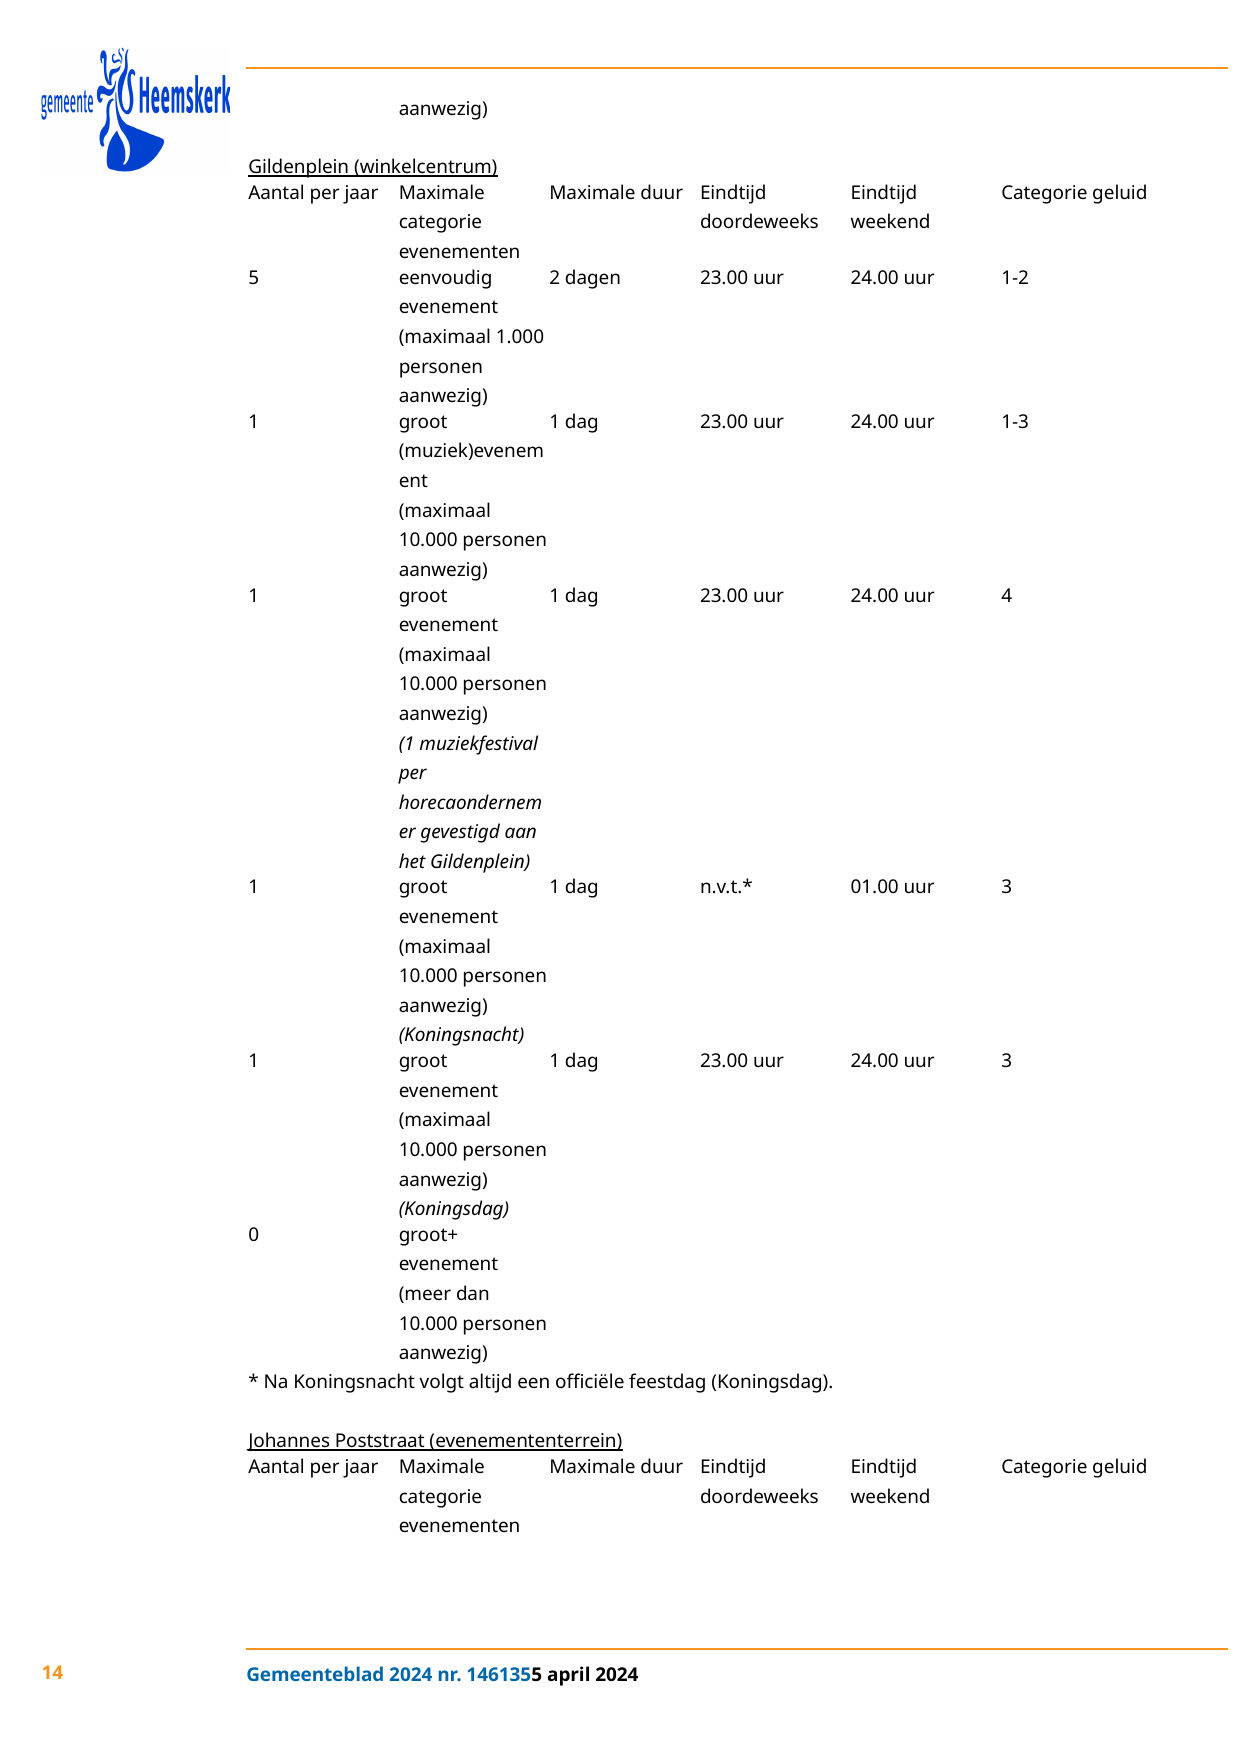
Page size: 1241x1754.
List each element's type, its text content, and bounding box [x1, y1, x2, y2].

table_cell Eindtijd doordeweeks [700, 179, 850, 264]
table_cell [549, 95, 1152, 121]
table_cell 1 [248, 408, 398, 582]
table_cell 1 dag [549, 408, 700, 582]
table_cell 23.00 uur [700, 408, 850, 582]
table_cell Maximale categorie evenementen [399, 179, 549, 264]
table_cell eenvoudig evenement (maximaal 1.000 personen aanwezig) [399, 264, 549, 408]
table_cell Eindtijd weekend [850, 179, 1001, 264]
picture [41, 47, 231, 172]
table_cell Maximale duur [549, 1453, 700, 1538]
table_cell groot (muziek)evenement (maximaal 10.000 personen aanwezig) [399, 408, 549, 582]
table_cell aanwezig) [399, 95, 549, 121]
table_cell 23.00 uur [700, 582, 850, 874]
table_cell Aantal per jaar [248, 1453, 398, 1538]
table_cell groot evenement (maximaal 10.000 personen aanwezig) (1 muziekfestival per horecaondernemer gevestigd aan het Gildenplein) [399, 582, 549, 874]
table_cell Categorie geluid [1001, 1453, 1152, 1538]
table_cell 1 dag [549, 874, 700, 1047]
table_cell [248, 95, 398, 121]
table_cell Categorie geluid [1001, 179, 1152, 264]
table_cell 2 dagen [549, 264, 700, 408]
table_cell [549, 1221, 1152, 1365]
table_cell Maximale categorie evenementen [399, 1453, 549, 1538]
table_cell 4 [1001, 582, 1152, 874]
table_cell 24.00 uur [850, 582, 1001, 874]
text * Na Koningsnacht volgt altijd een officiële feestdag (Koningsdag). [248, 1368, 1152, 1394]
table_cell Aantal per jaar [248, 179, 398, 264]
table_header Johannes Poststraat (evenemententerrein) [248, 1428, 1152, 1453]
table_cell 24.00 uur [850, 1048, 1001, 1221]
table_header Gildenplein (winkelcentrum) [248, 154, 1152, 179]
table_cell Maximale duur [549, 179, 700, 264]
table_cell 23.00 uur [700, 264, 850, 408]
table_cell groot evenement (maximaal 10.000 personen aanwezig) (Koningsdag) [399, 1048, 549, 1221]
table_cell 1 dag [549, 1048, 700, 1221]
table_cell 1 [248, 874, 398, 1047]
table_cell 1 [248, 582, 398, 874]
table_cell 1 [248, 1048, 398, 1221]
table_cell 24.00 uur [850, 408, 1001, 582]
table_cell groot evenement (maximaal 10.000 personen aanwezig) (Koningsnacht) [399, 874, 549, 1047]
table_cell 3 [1001, 874, 1152, 1047]
table_cell 0 [248, 1221, 398, 1365]
table_cell 3 [1001, 1048, 1152, 1221]
table_cell 1-3 [1001, 408, 1152, 582]
table_cell 1-2 [1001, 264, 1152, 408]
table_cell Eindtijd doordeweeks [700, 1453, 850, 1538]
table_cell 23.00 uur [700, 1048, 850, 1221]
table_cell n.v.t.* [700, 874, 850, 1047]
table_cell 5 [248, 264, 398, 408]
table_cell Eindtijd weekend [850, 1453, 1001, 1538]
table_cell 24.00 uur [850, 264, 1001, 408]
table_cell 01.00 uur [850, 874, 1001, 1047]
table_cell groot+ evenement (meer dan 10.000 personen aanwezig) [399, 1221, 549, 1365]
table_cell 1 dag [549, 582, 700, 874]
